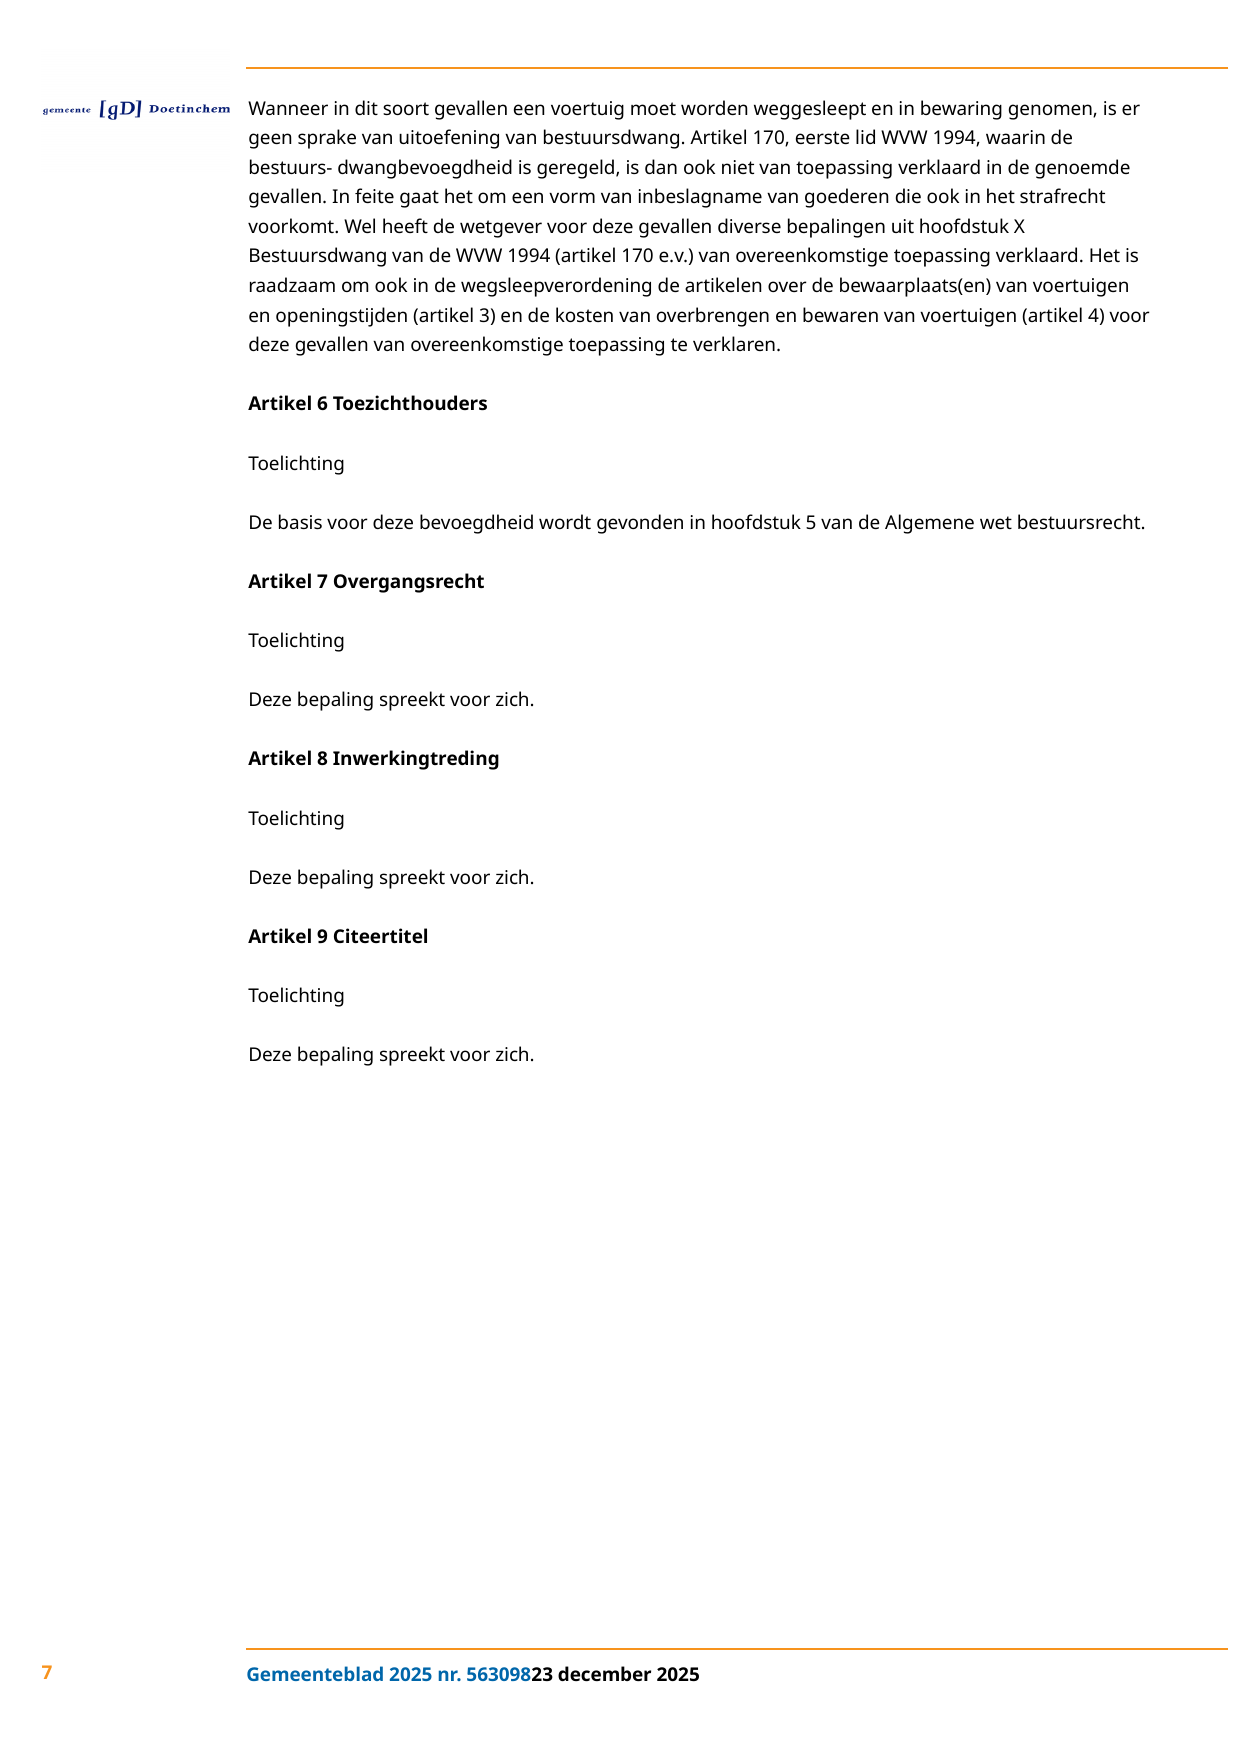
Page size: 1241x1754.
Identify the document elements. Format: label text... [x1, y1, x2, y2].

text Artikel 6 Toezichthouders [248, 391, 1152, 416]
text De basis voor deze bevoegdheid wordt gevonden in hoofdstuk 5 van de Algemene wet bestuursrecht. [248, 509, 1152, 535]
text Deze bepaling spreekt voor zich. [248, 1041, 1152, 1067]
text Artikel 8 Inwerkingtreding [248, 746, 1152, 771]
text Toelichting [248, 450, 1152, 476]
text Deze bepaling spreekt voor zich. [248, 864, 1152, 890]
picture [41, 47, 231, 172]
text Toelichting [248, 805, 1152, 831]
text Artikel 9 Citeertitel [248, 923, 1152, 949]
text Artikel 7 Overgangsrecht [248, 568, 1152, 594]
text Deze bepaling spreekt voor zich. [248, 686, 1152, 712]
text Wanneer in dit soort gevallen een voertuig moet worden weggesleept en in bewaring genomen, is er geen sprake van uitoefening van bestuursdwang. Artikel 170, eerste lid WVW 1994, waarin de bestuurs- dwangbevoegdheid is geregeld, is dan ook niet van toepassing verklaard in de genoemde gevallen. In feite gaat het om een vorm van inbeslagname van goederen die ook in het strafrecht voorkomt. Wel heeft de wetgever voor deze gevallen diverse bepalingen uit hoofdstuk X Bestuursdwang van de WVW 1994 (artikel 170 e.v.) van overeenkomstige toepassing verklaard. Het is raadzaam om ook in de wegsleepverordening de artikelen over de bewaarplaats(en) van voertuigen en openingstijden (artikel 3) en de kosten van overbrengen en bewaren van voertuigen (artikel 4) voor deze gevallen van overeenkomstige toepassing te verklaren. [248, 95, 1152, 357]
text Toelichting [248, 627, 1152, 653]
text Toelichting [248, 982, 1152, 1008]
